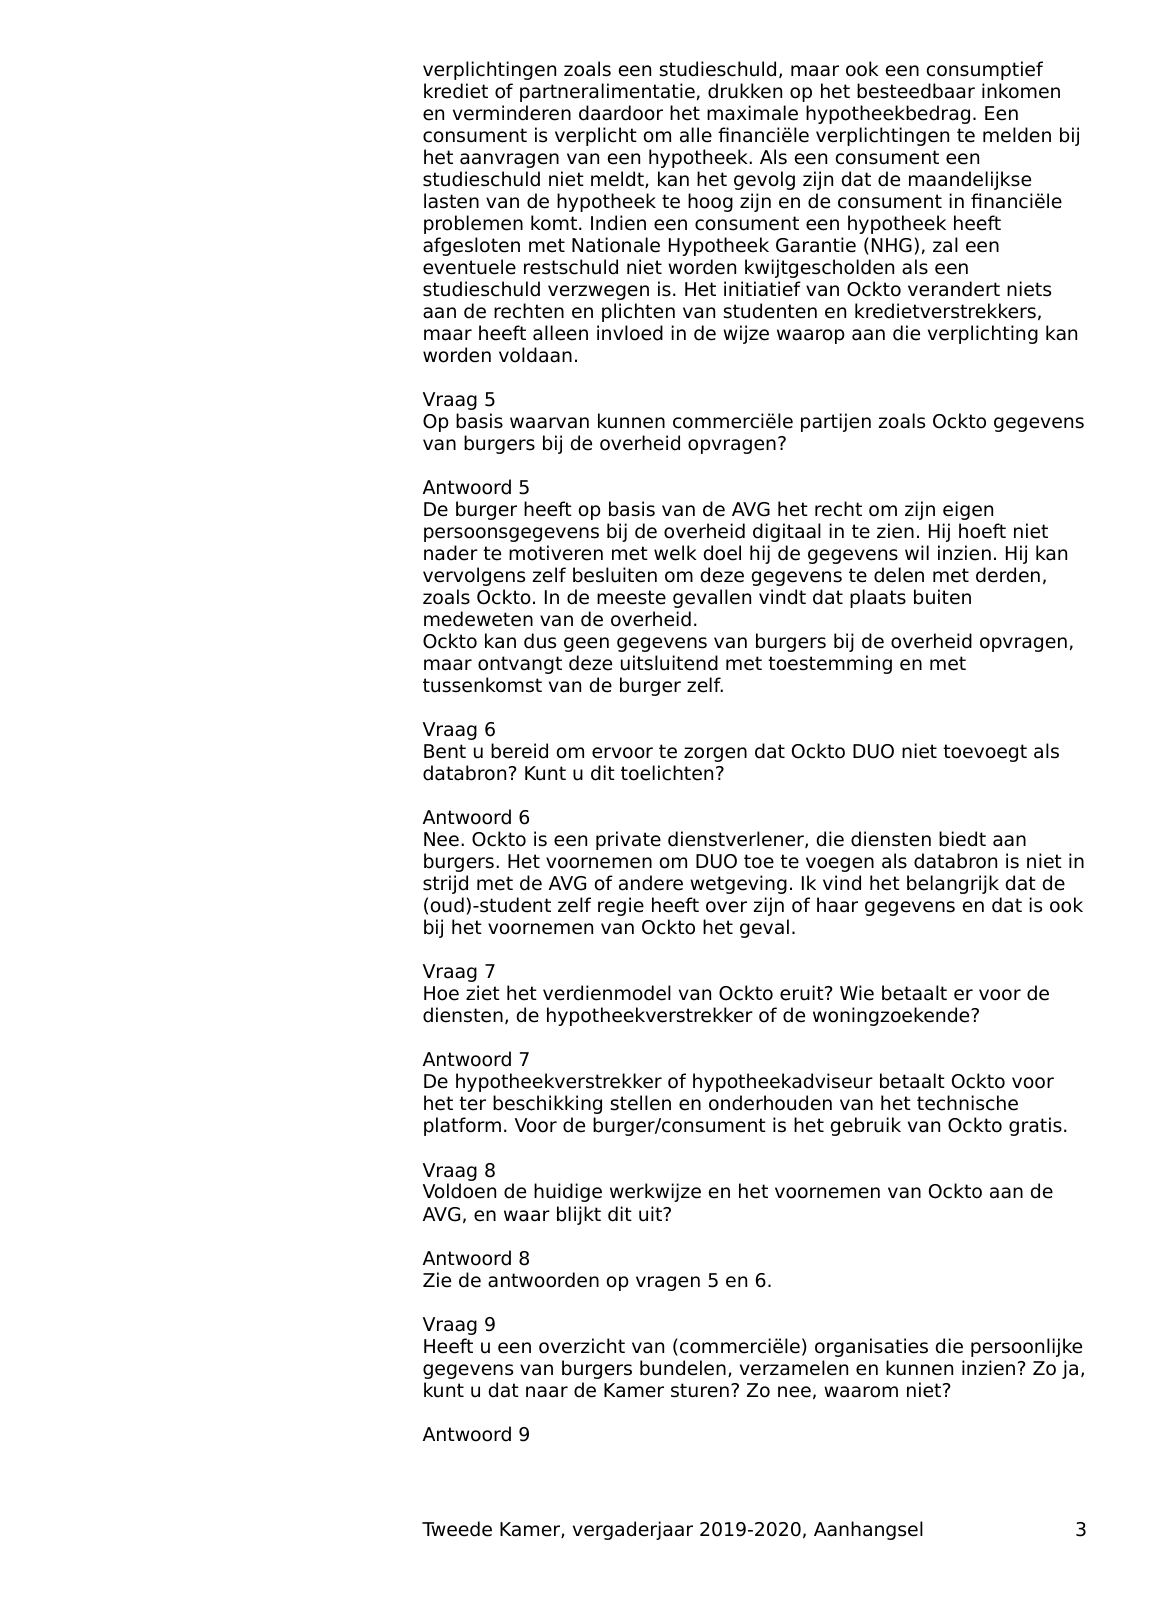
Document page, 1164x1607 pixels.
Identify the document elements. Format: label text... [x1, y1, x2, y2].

text Ockto kan dus geen gegevens van burgers bij de overheid opvragen, maar ontvangt deze uitsluitend met toestemming en met tussenkomst van de burger zelf. [422, 631, 1087, 697]
text Bent u bereid om ervoor te zorgen dat Ockto DUO niet toevoegt als databron? Kunt u dit toelichten? [422, 741, 1087, 785]
text Antwoord 6 [422, 807, 1087, 829]
text Vraag 6 [422, 719, 1087, 741]
text Heeft u een overzicht van (commerciële) organisaties die persoonlijke gegevens van burgers bundelen, verzamelen en kunnen inzien? Zo ja, kunt u dat naar de Kamer sturen? Zo nee, waarom niet? [422, 1336, 1087, 1402]
text Vraag 9 [422, 1314, 1087, 1336]
text Nee. Ockto is een private dienstverlener, die diensten biedt aan burgers. Het voornemen om DUO toe te voegen als databron is niet in strijd met de AVG of andere wetgeving. Ik vind het belangrijk dat de (oud)-student zelf regie heeft over zijn of haar gegevens en dat is ook bij het voornemen van Ockto het geval. [422, 829, 1087, 939]
text Antwoord 9 [422, 1424, 1087, 1446]
text Vraag 7 [422, 961, 1087, 983]
text Vraag 5 [422, 389, 1087, 411]
text Op basis waarvan kunnen commerciële partijen zoals Ockto gegevens van burgers bij de overheid opvragen? [422, 411, 1087, 455]
text Voldoen de huidige werkwijze en het voornemen van Ockto aan de AVG, en waar blijkt dit uit? [422, 1181, 1087, 1225]
text De burger heeft op basis van de AVG het recht om zijn eigen persoonsgegevens bij de overheid digitaal in te zien. Hij hoeft niet nader te motiveren met welk doel hij de gegevens wil inzien. Hij kan vervolgens zelf besluiten om deze gegevens te delen met derden, zoals Ockto. In de meeste gevallen vindt dat plaats buiten medeweten van de overheid. [422, 499, 1087, 631]
text Hoe ziet het verdienmodel van Ockto eruit? Wie betaalt er voor de diensten, de hypotheekverstrekker of de woningzoekende? [422, 983, 1087, 1027]
text De hypotheekverstrekker of hypotheekadviseur betaalt Ockto voor het ter beschikking stellen en onderhouden van het technische platform. Voor de burger/consument is het gebruik van Ockto gratis. [422, 1071, 1087, 1137]
text Vraag 8 [422, 1159, 1087, 1181]
text Antwoord 5 [422, 477, 1087, 499]
text Antwoord 8 [422, 1248, 1087, 1269]
text verplichtingen zoals een studieschuld, maar ook een consumptief krediet of partneralimentatie, drukken op het besteedbaar inkomen en verminderen daardoor het maximale hypotheekbedrag. Een consument is verplicht om alle financiële verplichtingen te melden bij het aanvragen van een hypotheek. Als een consument een studieschuld niet meldt, kan het gevolg zijn dat de maandelijkse lasten van de hypotheek te hoog zijn en de consument in financiële problemen komt. Indien een consument een hypotheek heeft afgesloten met Nationale Hypotheek Garantie (NHG), zal een eventuele restschuld niet worden kwijtgescholden als een studieschuld verzwegen is. Het initiatief van Ockto verandert niets aan de rechten en plichten van studenten en kredietverstrekkers, maar heeft alleen invloed in de wijze waarop aan die verplichting kan worden voldaan. [422, 59, 1087, 367]
text Antwoord 7 [422, 1049, 1087, 1071]
text Zie de antwoorden op vragen 5 en 6. [422, 1269, 1087, 1292]
